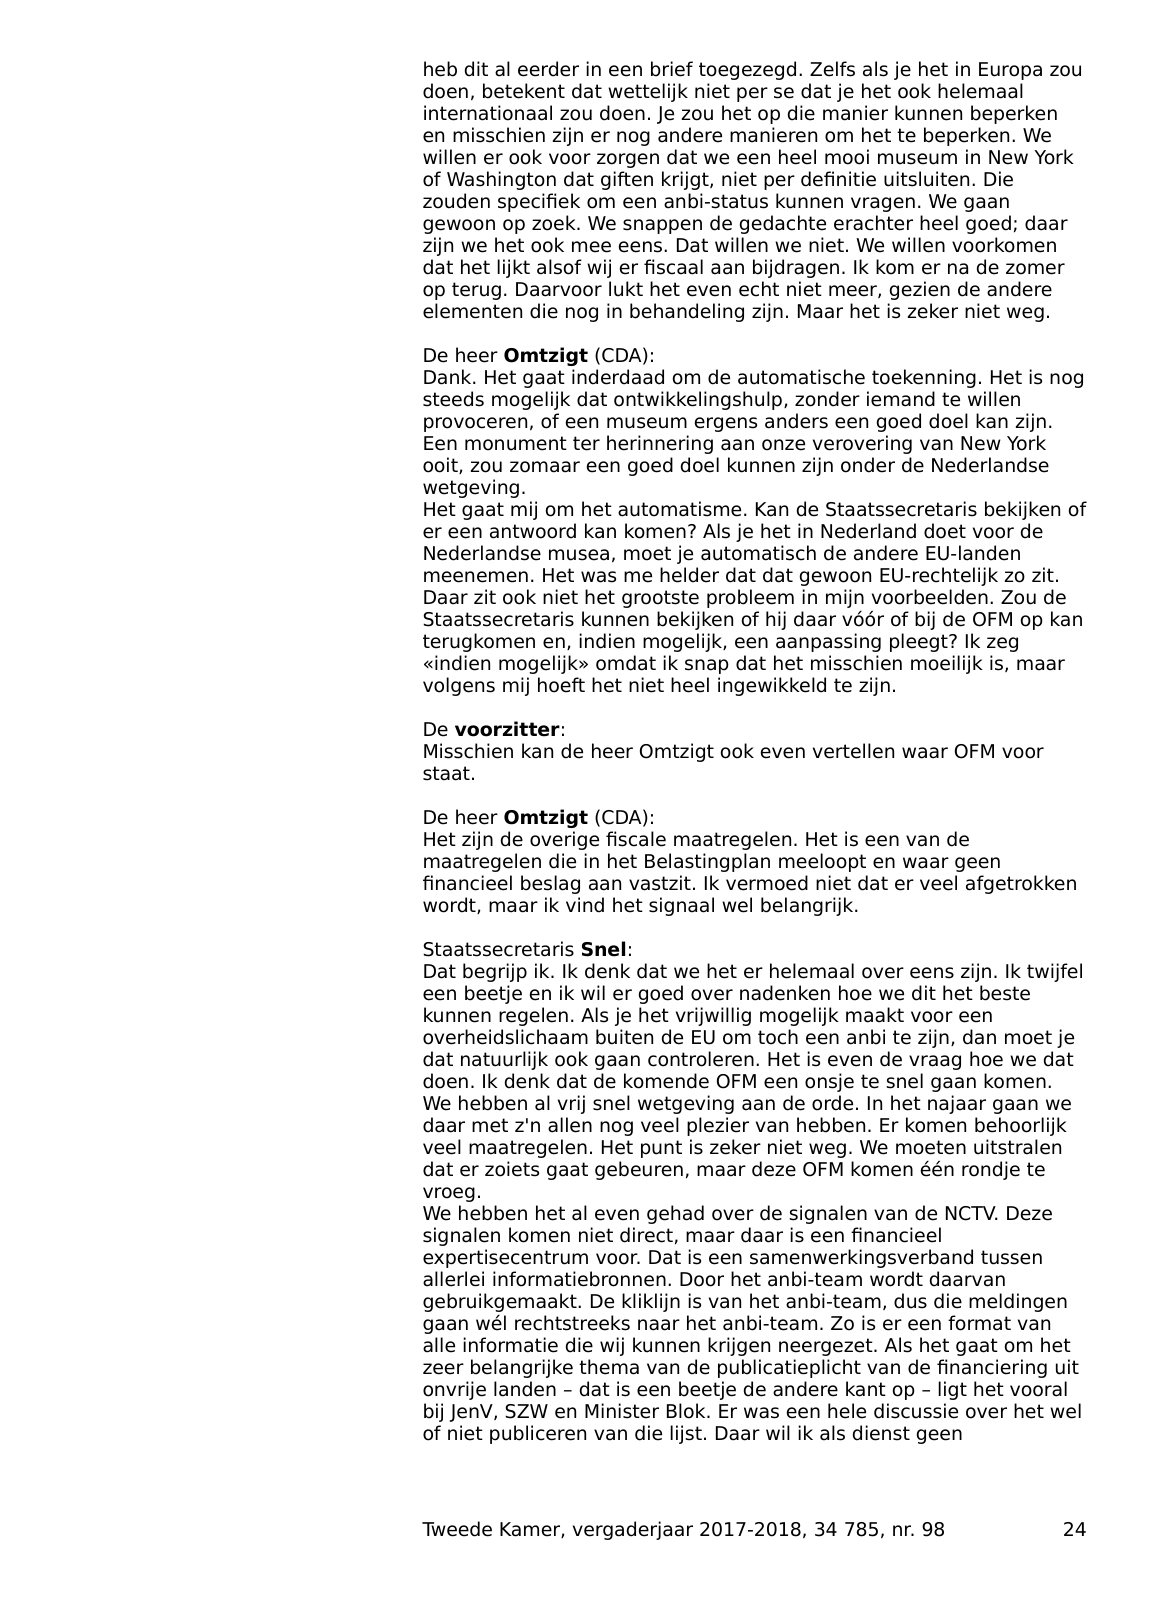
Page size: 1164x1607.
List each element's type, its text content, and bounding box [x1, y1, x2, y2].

text Het zijn de overige fiscale maatregelen. Het is een van de maatregelen die in het Belastingplan meeloopt en waar geen financieel beslag aan vastzit. Ik vermoed niet dat er veel afgetrokken wordt, maar ik vind het signaal wel belangrijk. [422, 829, 1087, 917]
text We hebben het al even gehad over de signalen van de NCTV. Deze signalen komen niet direct, maar daar is een financieel expertisecentrum voor. Dat is een samenwerkingsverband tussen allerlei informatiebronnen. Door het anbi-team wordt daarvan gebruikgemaakt. De kliklijn is van het anbi-team, dus die meldingen gaan wél rechtstreeks naar het anbi-team. Zo is er een format van alle informatie die wij kunnen krijgen neergezet. Als het gaat om het zeer belangrijke thema van de publicatieplicht van de financiering uit onvrije landen – dat is een beetje de andere kant op – ligt het vooral bij JenV, SZW en Minister Blok. Er was een hele discussie over het wel of niet publiceren van die lijst. Daar wil ik als dienst geen [422, 1203, 1087, 1444]
text De heer Omtzigt (CDA): [422, 345, 1087, 367]
text Staatssecretaris Snel: [422, 939, 1087, 961]
text Het gaat mij om het automatisme. Kan de Staatssecretaris bekijken of er een antwoord kan komen? Als je het in Nederland doet voor de Nederlandse musea, moet je automatisch de andere EU-landen meenemen. Het was me helder dat dat gewoon EU-rechtelijk zo zit. Daar zit ook niet het grootste probleem in mijn voorbeelden. Zou de Staatssecretaris kunnen bekijken of hij daar vóór of bij de OFM op kan terugkomen en, indien mogelijk, een aanpassing pleegt? Ik zeg «indien mogelijk» omdat ik snap dat het misschien moeilijk is, maar volgens mij hoeft het niet heel ingewikkeld te zijn. [422, 499, 1087, 697]
text De heer Omtzigt (CDA): [422, 807, 1087, 829]
text heb dit al eerder in een brief toegezegd. Zelfs als je het in Europa zou doen, betekent dat wettelijk niet per se dat je het ook helemaal internationaal zou doen. Je zou het op die manier kunnen beperken en misschien zijn er nog andere manieren om het te beperken. We willen er ook voor zorgen dat we een heel mooi museum in New York of Washington dat giften krijgt, niet per definitie uitsluiten. Die zouden specifiek om een anbi-status kunnen vragen. We gaan gewoon op zoek. We snappen de gedachte erachter heel goed; daar zijn we het ook mee eens. Dat willen we niet. We willen voorkomen dat het lijkt alsof wij er fiscaal aan bijdragen. Ik kom er na de zomer op terug. Daarvoor lukt het even echt niet meer, gezien de andere elementen die nog in behandeling zijn. Maar het is zeker niet weg. [422, 59, 1087, 323]
text Dat begrijp ik. Ik denk dat we het er helemaal over eens zijn. Ik twijfel een beetje en ik wil er goed over nadenken hoe we dit het beste kunnen regelen. Als je het vrijwillig mogelijk maakt voor een overheidslichaam buiten de EU om toch een anbi te zijn, dan moet je dat natuurlijk ook gaan controleren. Het is even de vraag hoe we dat doen. Ik denk dat de komende OFM een onsje te snel gaan komen. We hebben al vrij snel wetgeving aan de orde. In het najaar gaan we daar met z'n allen nog veel plezier van hebben. Er komen behoorlijk veel maatregelen. Het punt is zeker niet weg. We moeten uitstralen dat er zoiets gaat gebeuren, maar deze OFM komen één rondje te vroeg. [422, 961, 1087, 1203]
text Dank. Het gaat inderdaad om de automatische toekenning. Het is nog steeds mogelijk dat ontwikkelingshulp, zonder iemand te willen provoceren, of een museum ergens anders een goed doel kan zijn. Een monument ter herinnering aan onze verovering van New York ooit, zou zomaar een goed doel kunnen zijn onder de Nederlandse wetgeving. [422, 367, 1087, 499]
text Misschien kan de heer Omtzigt ook even vertellen waar OFM voor staat. [422, 741, 1087, 785]
text De voorzitter: [422, 719, 1087, 741]
